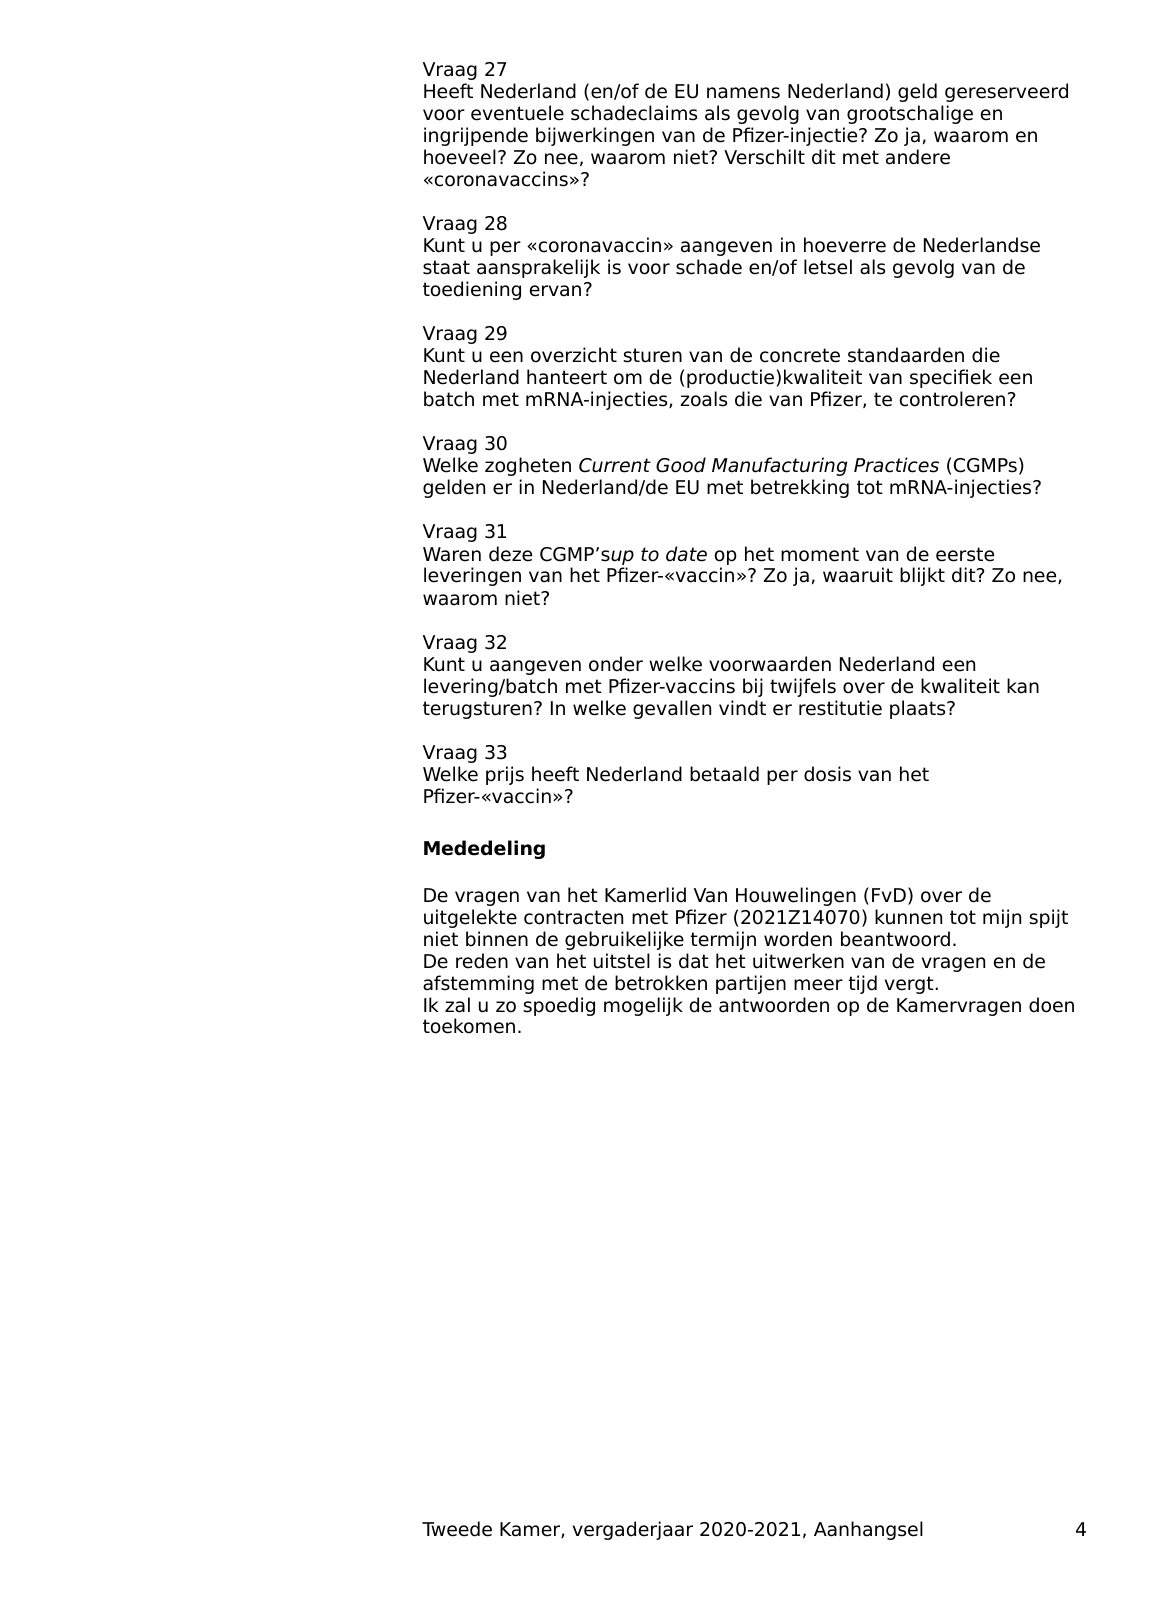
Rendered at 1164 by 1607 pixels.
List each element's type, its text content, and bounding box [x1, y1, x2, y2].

text Vraag 30 [422, 433, 1087, 455]
text Welke prijs heeft Nederland betaald per dosis van het Pfizer-«vaccin»? [422, 764, 1087, 808]
text Kunt u per «coronavaccin» aangeven in hoeverre de Nederlandse staat aansprakelijk is voor schade en/of letsel als gevolg van de toediening ervan? [422, 235, 1087, 301]
text Vraag 28 [422, 213, 1087, 235]
text De vragen van het Kamerlid Van Houwelingen (FvD) over de uitgelekte contracten met Pfizer (2021Z14070) kunnen tot mijn spijt niet binnen de gebruikelijke termijn worden beantwoord. [422, 884, 1087, 951]
text Vraag 27 [422, 59, 1087, 81]
text Vraag 31 [422, 521, 1087, 543]
text Heeft Nederland (en/of de EU namens Nederland) geld gereserveerd voor eventuele schadeclaims als gevolg van grootschalige en ingrijpende bijwerkingen van de Pfizer-injectie? Zo ja, waarom en hoeveel? Zo nee, waarom niet? Verschilt dit met andere «coronavaccins»? [422, 81, 1087, 191]
text Ik zal u zo spoedig mogelijk de antwoorden op de Kamervragen doen toekomen. [422, 994, 1087, 1038]
text Vraag 33 [422, 742, 1087, 764]
text De reden van het uitstel is dat het uitwerken van de vragen en de afstemming met de betrokken partijen meer tijd vergt. [422, 951, 1087, 994]
text Welke zogheten Current Good Manufacturing Practices (CGMPs) gelden er in Nederland/de EU met betrekking tot mRNA-injecties? [422, 455, 1087, 499]
text Vraag 32 [422, 632, 1087, 653]
subtitle Mededeling [422, 838, 1087, 859]
text Kunt u een overzicht sturen van de concrete standaarden die Nederland hanteert om de (productie)kwaliteit van specifiek een batch met mRNA-injecties, zoals die van Pfizer, te controleren? [422, 345, 1087, 411]
text Vraag 29 [422, 323, 1087, 345]
text Kunt u aangeven onder welke voorwaarden Nederland een levering/batch met Pfizer-vaccins bij twijfels over de kwaliteit kan terugsturen? In welke gevallen vindt er restitutie plaats? [422, 653, 1087, 719]
text Waren deze CGMP’sup to date op het moment van de eerste leveringen van het Pfizer-«vaccin»? Zo ja, waaruit blijkt dit? Zo nee, waarom niet? [422, 543, 1087, 609]
